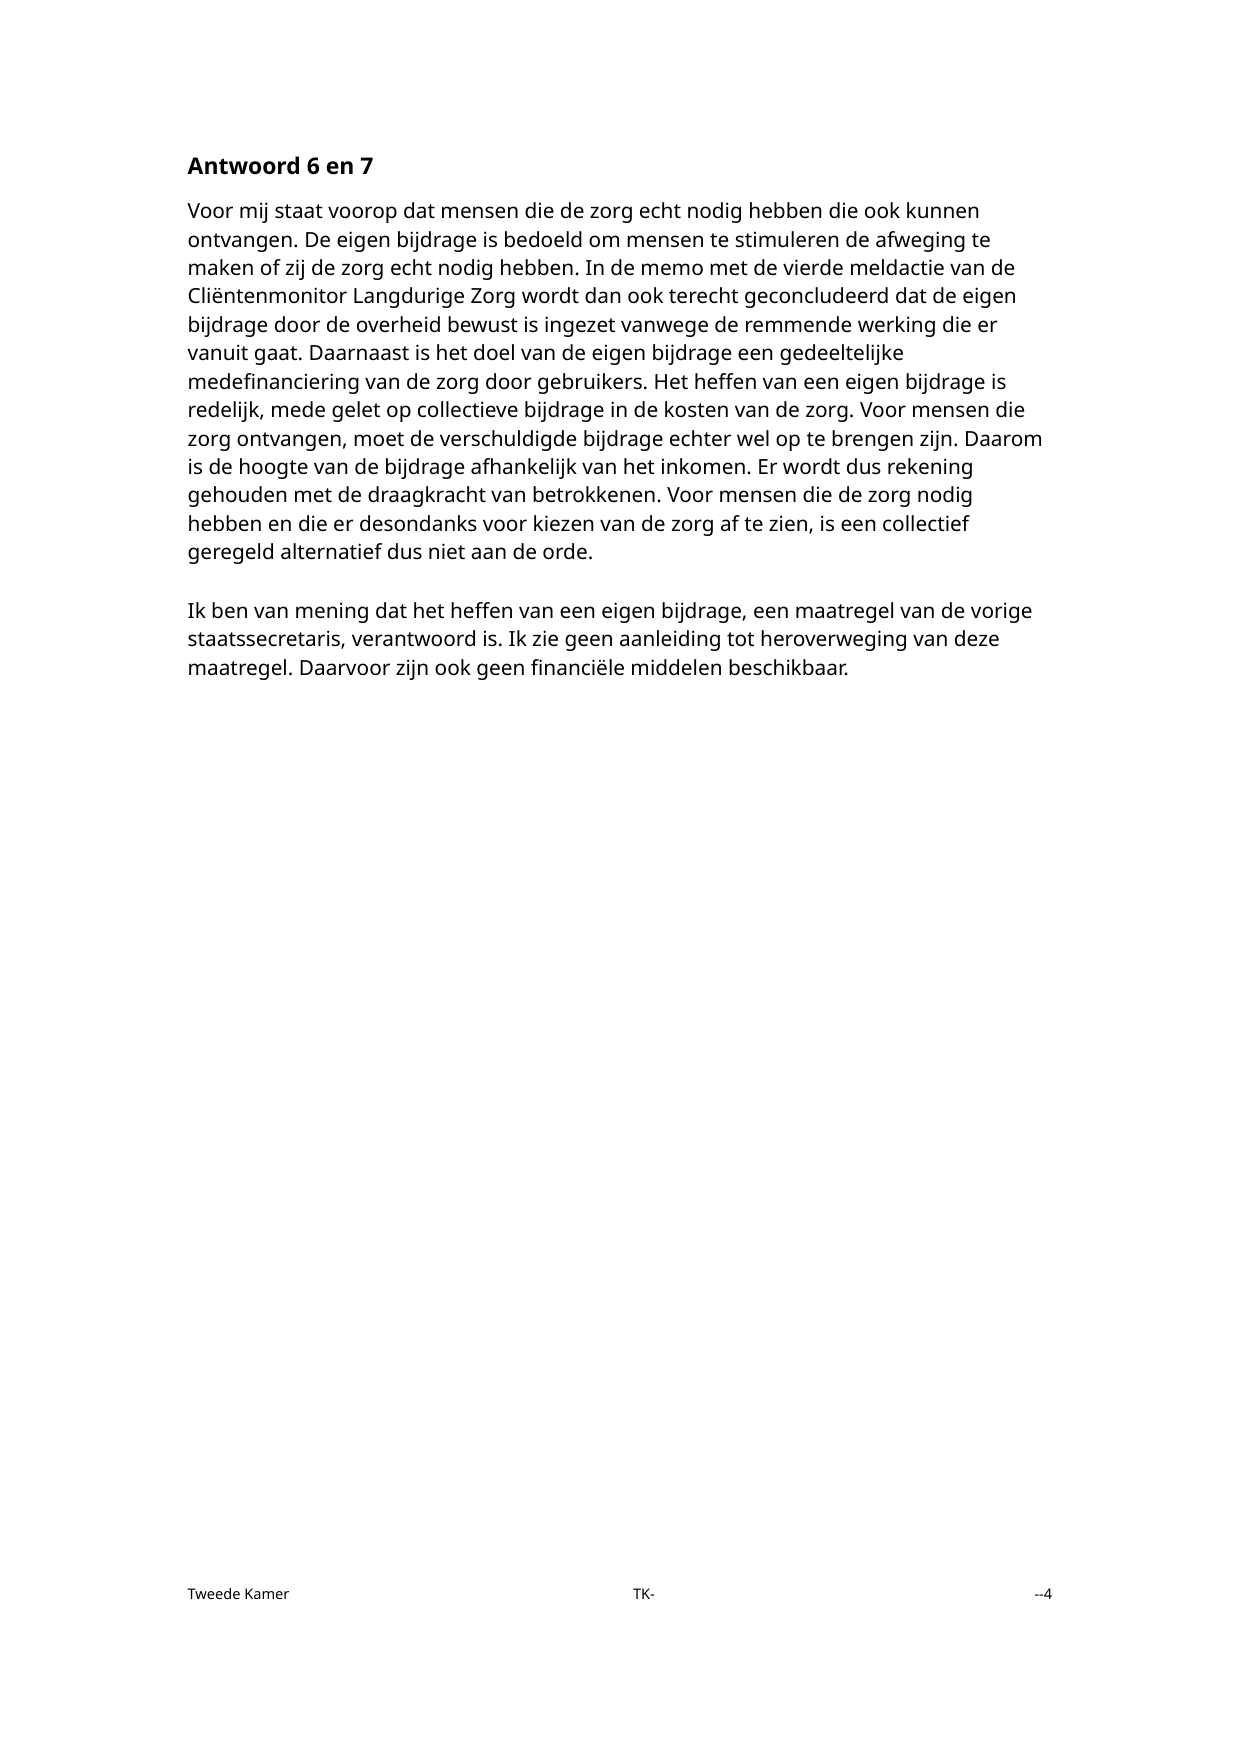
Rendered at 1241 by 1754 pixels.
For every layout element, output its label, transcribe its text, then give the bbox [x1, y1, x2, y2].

text Ik ben van mening dat het heffen van een eigen bijdrage, een maatregel van de vorige staatssecretaris, verantwoord is. Ik zie geen aanleiding tot heroverweging van deze maatregel. Daarvoor zijn ook geen financiële middelen beschikbaar. [187, 596, 1053, 681]
text Voor mij staat voorop dat mensen die de zorg echt nodig hebben die ook kunnen ontvangen. De eigen bijdrage is bedoeld om mensen te stimuleren de afweging te maken of zij de zorg echt nodig hebben. In de memo met de vierde meldactie van de Cliëntenmonitor Langdurige Zorg wordt dan ook terecht geconcludeerd dat de eigen bijdrage door de overheid bewust is ingezet vanwege de remmende werking die er vanuit gaat. Daarnaast is het doel van de eigen bijdrage een gedeeltelijke medefinanciering van de zorg door gebruikers. Het heffen van een eigen bijdrage is redelijk, mede gelet op collectieve bijdrage in de kosten van de zorg. Voor mensen die zorg ontvangen, moet de verschuldigde bijdrage echter wel op te brengen zijn. Daarom is de hoogte van de bijdrage afhankelijk van het inkomen. Er wordt dus rekening gehouden met de draagkracht van betrokkenen. Voor mensen die de zorg nodig hebben en die er desondanks voor kiezen van de zorg af te zien, is een collectief geregeld alternatief dus niet aan de orde. [187, 196, 1053, 566]
subtitle Antwoord 6 en 7 [187, 150, 1053, 181]
